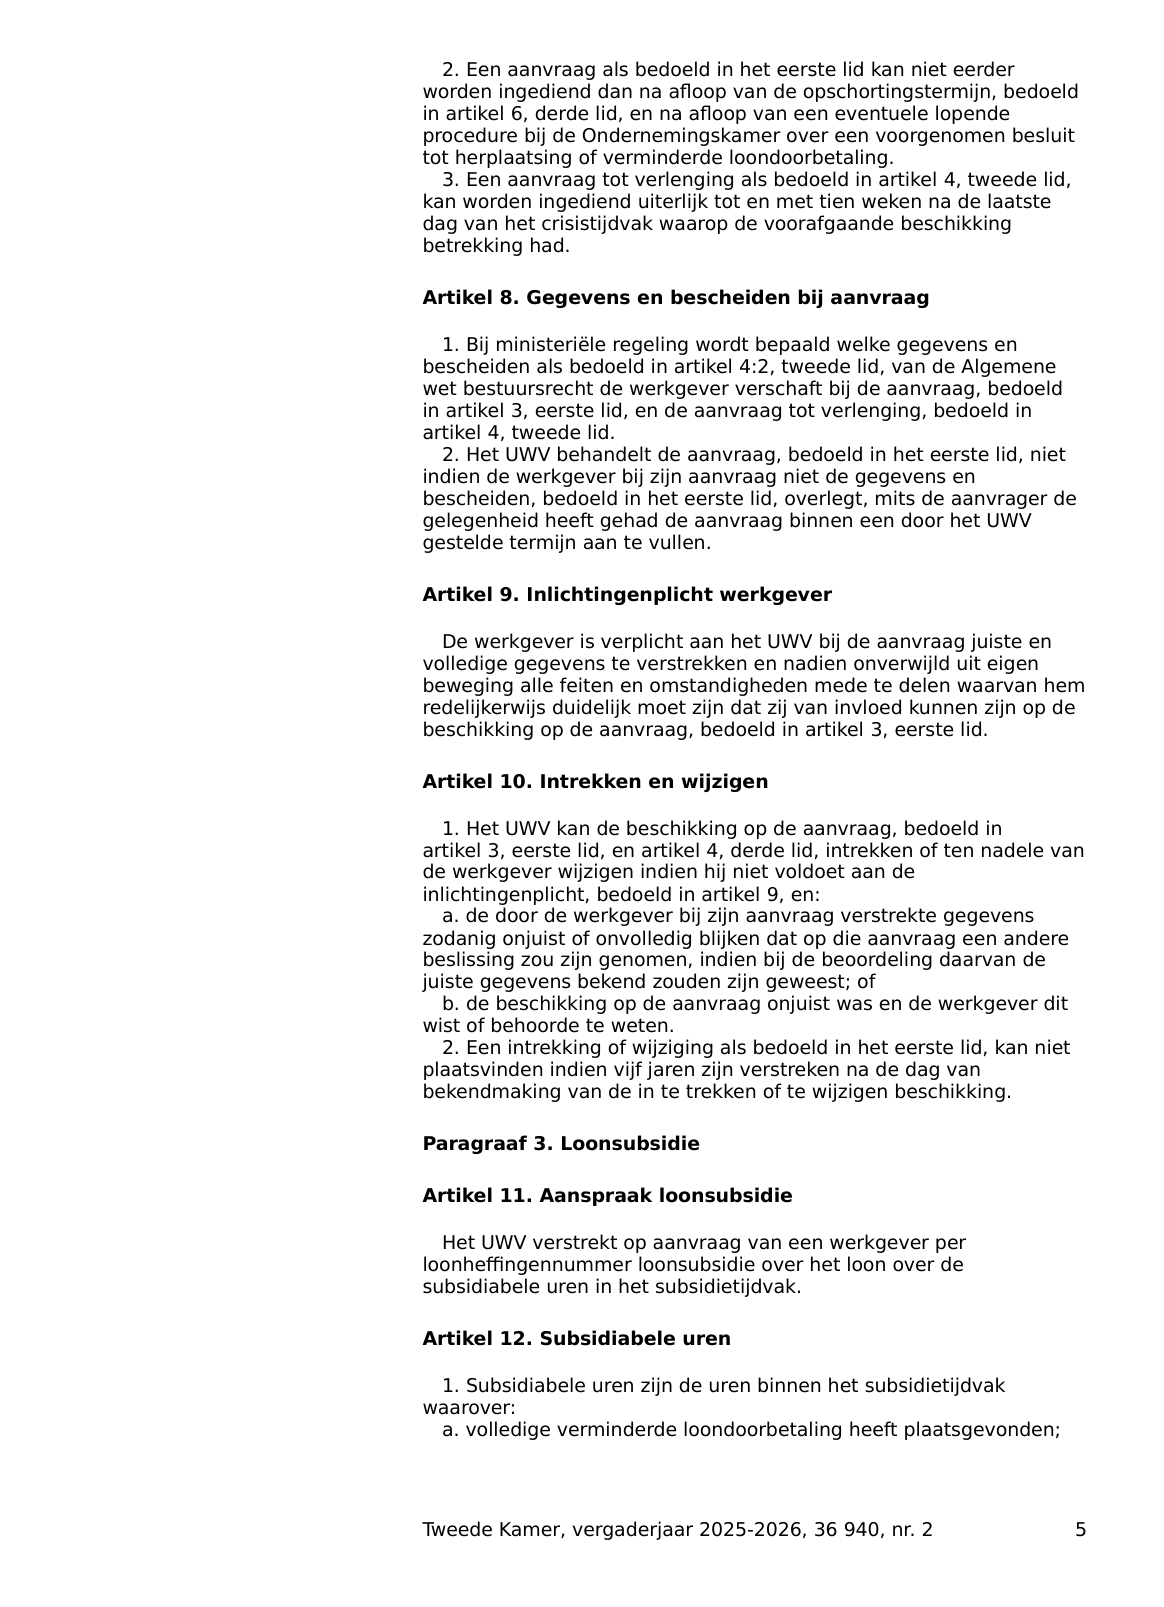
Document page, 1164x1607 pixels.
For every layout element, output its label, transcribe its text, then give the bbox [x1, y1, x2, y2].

text b. de beschikking op de aanvraag onjuist was en de werkgever dit wist of behoorde te weten. [422, 993, 1087, 1037]
text 2. Een aanvraag als bedoeld in het eerste lid kan niet eerder worden ingediend dan na afloop van de opschortingstermijn, bedoeld in artikel 6, derde lid, en na afloop van een eventuele lopende procedure bij de Ondernemingskamer over een voorgenomen besluit tot herplaatsing of verminderde loondoorbetaling. [422, 59, 1087, 169]
text 1. Het UWV kan de beschikking op de aanvraag, bedoeld in artikel 3, eerste lid, en artikel 4, derde lid, intrekken of ten nadele van de werkgever wijzigen indien hij niet voldoet aan de inlichtingenplicht, bedoeld in artikel 9, en: [422, 817, 1087, 905]
text De werkgever is verplicht aan het UWV bij de aanvraag juiste en volledige gegevens te verstrekken en nadien onverwijld uit eigen beweging alle feiten en omstandigheden mede te delen waarvan hem redelijkerwijs duidelijk moet zijn dat zij van invloed kunnen zijn op de beschikking op de aanvraag, bedoeld in artikel 3, eerste lid. [422, 631, 1087, 741]
text 1. Bij ministeriële regeling wordt bepaald welke gegevens en bescheiden als bedoeld in artikel 4:2, tweede lid, van de Algemene wet bestuursrecht de werkgever verschaft bij de aanvraag, bedoeld in artikel 3, eerste lid, en de aanvraag tot verlenging, bedoeld in artikel 4, tweede lid. [422, 334, 1087, 444]
subtitle Artikel 11. Aanspraak loonsubsidie [422, 1185, 1087, 1207]
text Het UWV verstrekt op aanvraag van een werkgever per loonheffingennummer loonsubsidie over het loon over de subsidiabele uren in het subsidietijdvak. [422, 1232, 1087, 1298]
text a. de door de werkgever bij zijn aanvraag verstrekte gegevens zodanig onjuist of onvolledig blijken dat op die aanvraag een andere beslissing zou zijn genomen, indien bij de beoordeling daarvan de juiste gegevens bekend zouden zijn geweest; of [422, 905, 1087, 993]
text 1. Subsidiabele uren zijn de uren binnen het subsidietijdvak waarover: [422, 1375, 1087, 1419]
subtitle Artikel 8. Gegevens en bescheiden bij aanvraag [422, 287, 1087, 309]
subtitle Artikel 10. Intrekken en wijzigen [422, 771, 1087, 792]
subtitle Artikel 9. Inlichtingenplicht werkgever [422, 584, 1087, 606]
text a. volledige verminderde loondoorbetaling heeft plaatsgevonden; [422, 1419, 1087, 1441]
text 3. Een aanvraag tot verlenging als bedoeld in artikel 4, tweede lid, kan worden ingediend uiterlijk tot en met tien weken na de laatste dag van het crisistijdvak waarop de voorafgaande beschikking betrekking had. [422, 169, 1087, 257]
subtitle Paragraaf 3. Loonsubsidie [422, 1133, 1087, 1155]
text 2. Het UWV behandelt de aanvraag, bedoeld in het eerste lid, niet indien de werkgever bij zijn aanvraag niet de gegevens en bescheiden, bedoeld in het eerste lid, overlegt, mits de aanvrager de gelegenheid heeft gehad de aanvraag binnen een door het UWV gestelde termijn aan te vullen. [422, 444, 1087, 554]
text 2. Een intrekking of wijziging als bedoeld in het eerste lid, kan niet plaatsvinden indien vijf jaren zijn verstreken na de dag van bekendmaking van de in te trekken of te wijzigen beschikking. [422, 1037, 1087, 1103]
subtitle Artikel 12. Subsidiabele uren [422, 1328, 1087, 1350]
